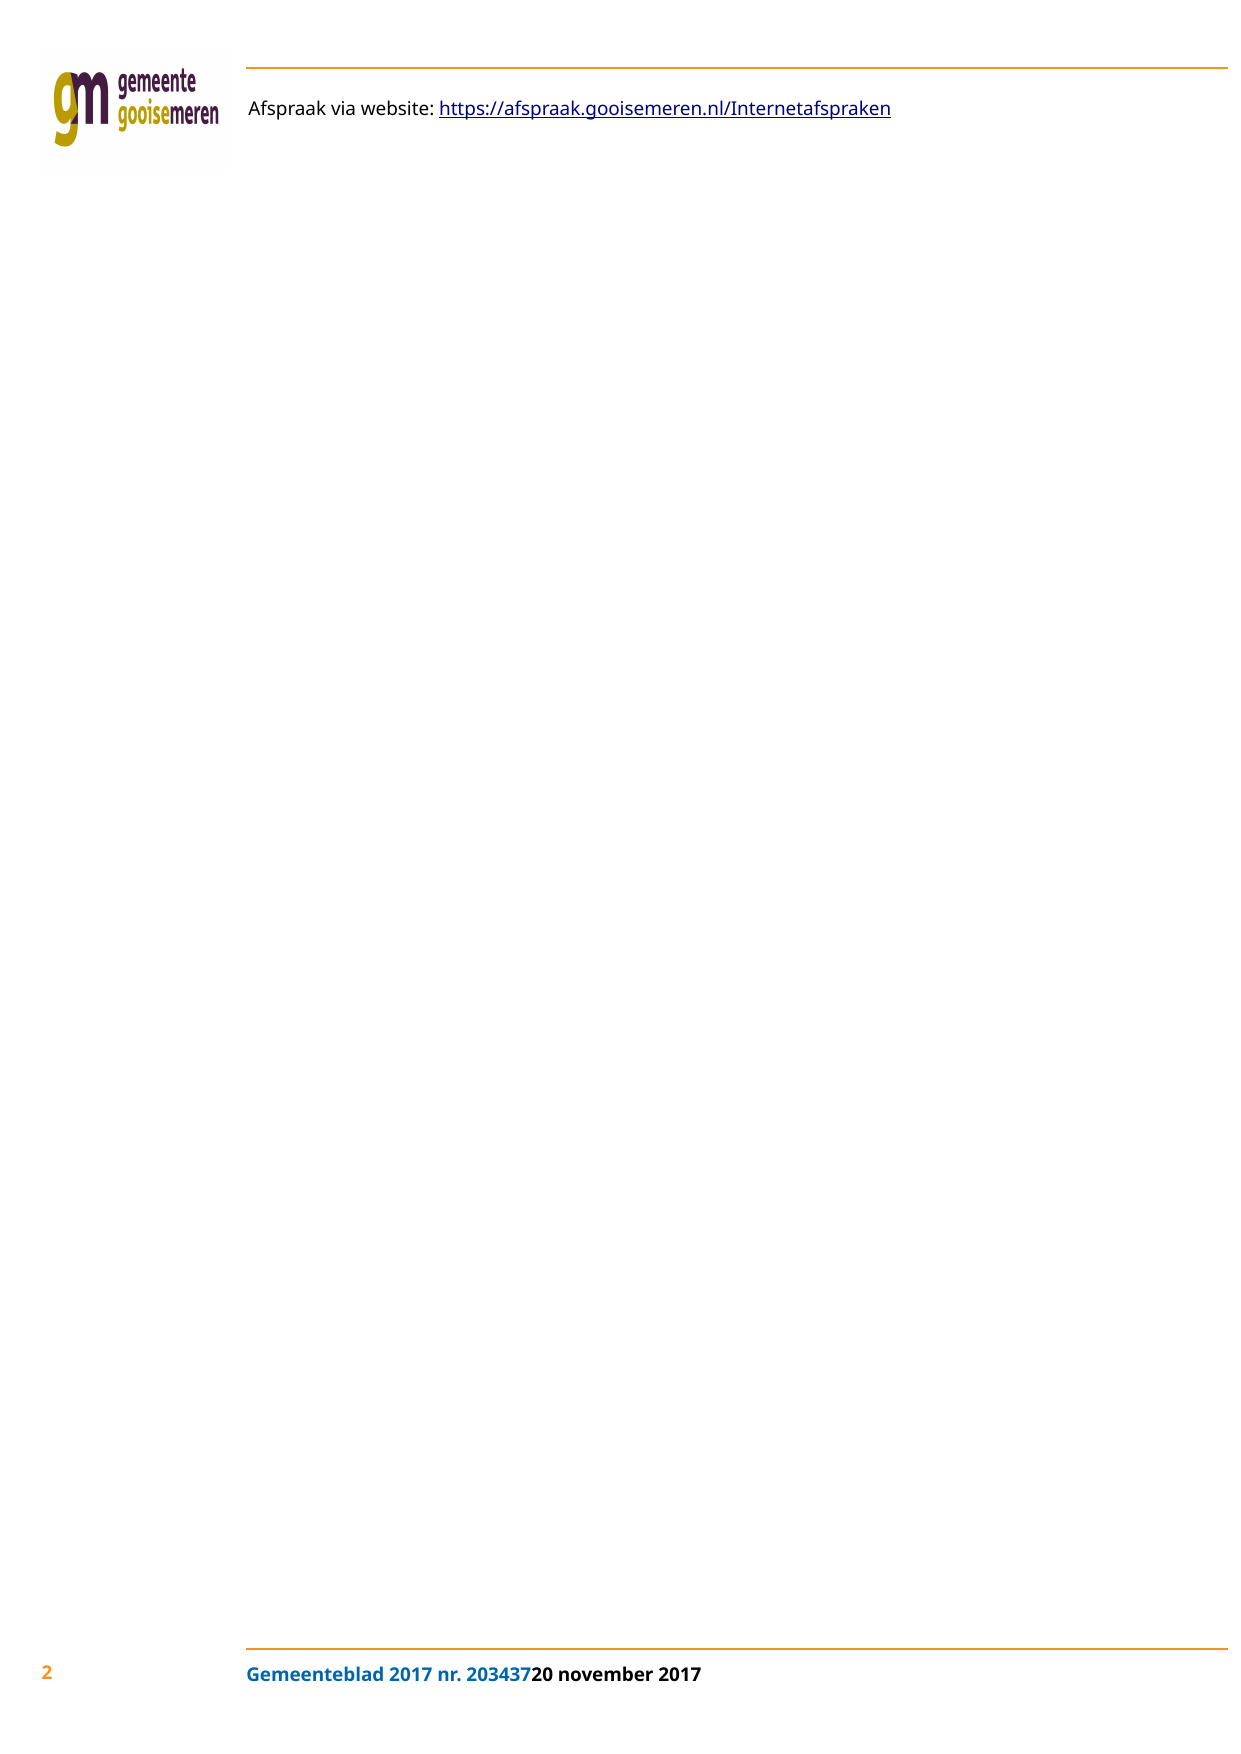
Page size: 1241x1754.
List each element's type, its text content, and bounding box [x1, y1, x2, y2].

text Afspraak via website: https://afspraak.gooisemeren.nl/Internetafspraken [248, 95, 1152, 121]
picture [41, 47, 231, 172]
